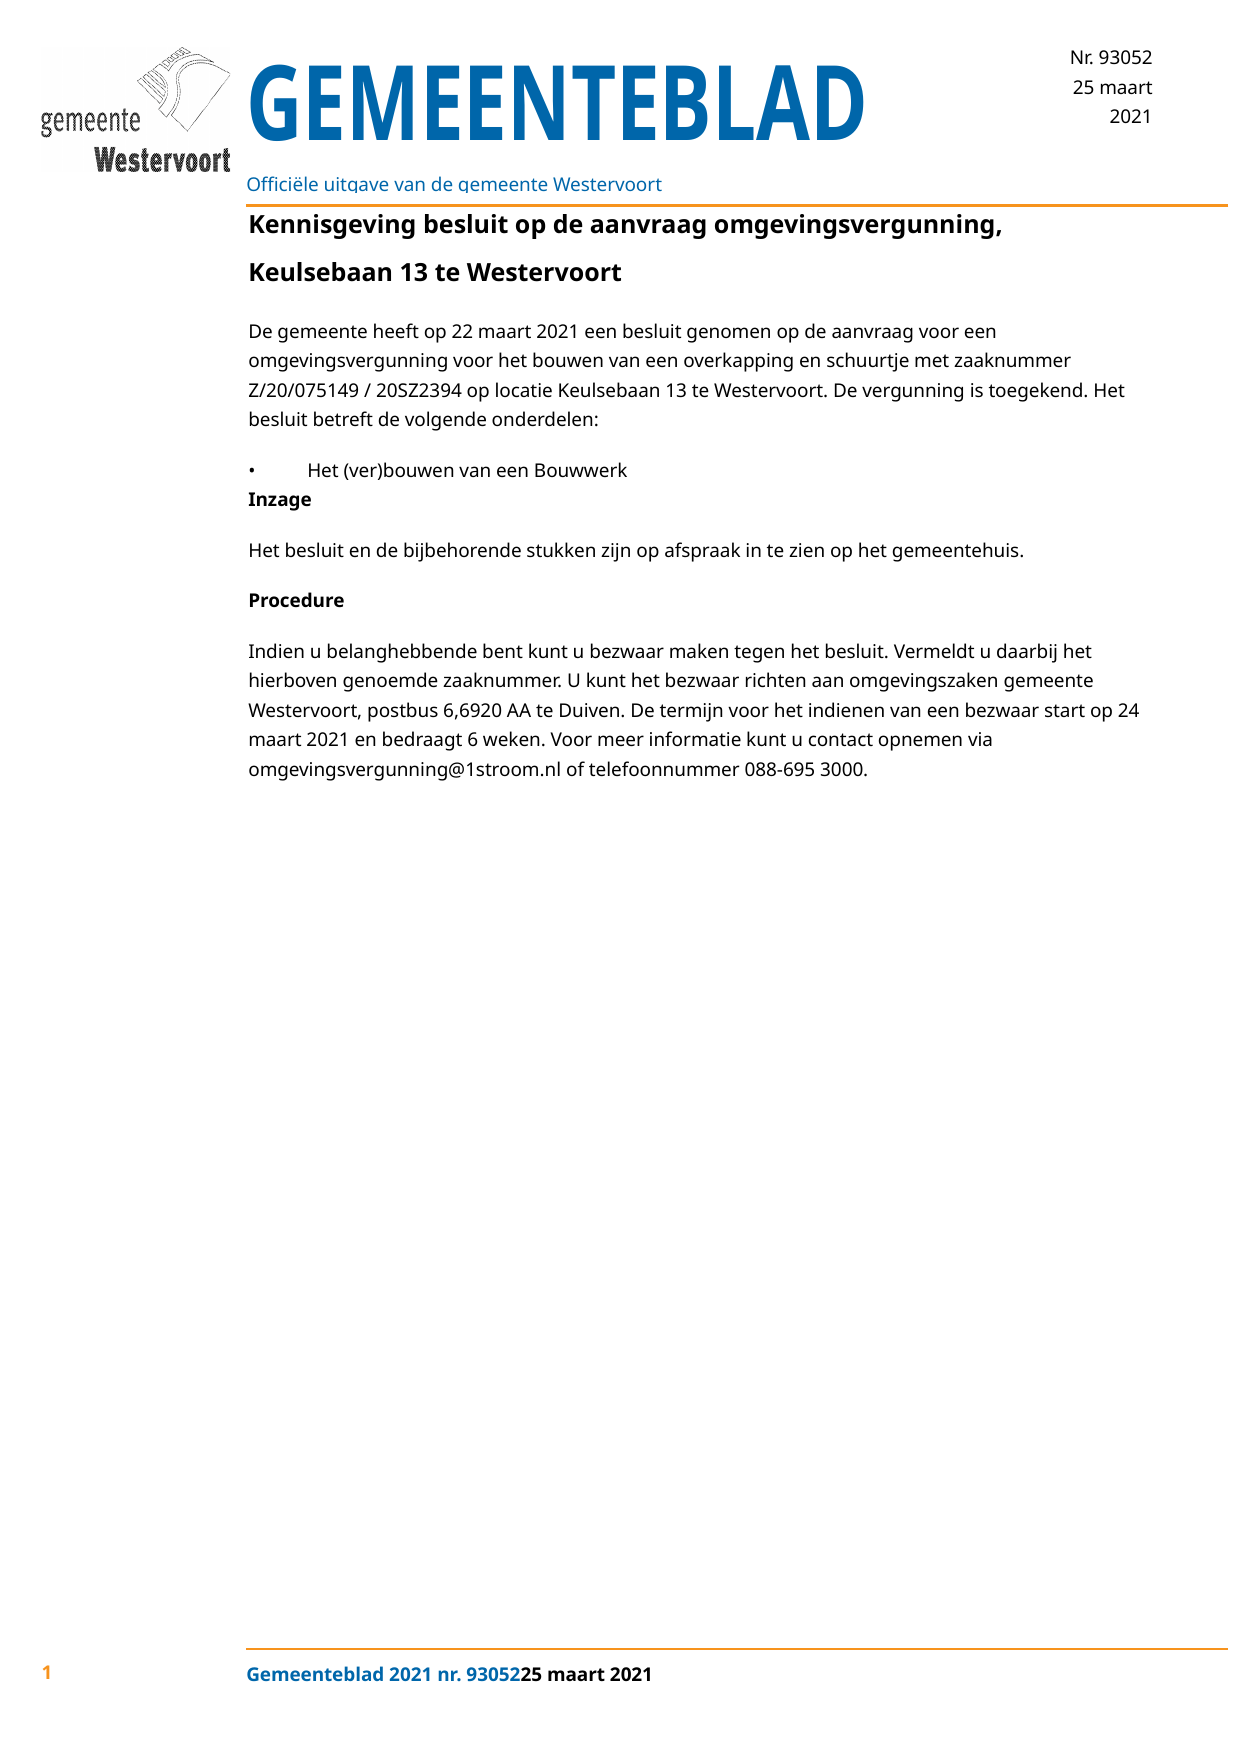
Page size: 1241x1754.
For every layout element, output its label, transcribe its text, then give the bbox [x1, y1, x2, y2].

text Procedure [248, 587, 1152, 613]
text Kennisgeving besluit op de aanvraag omgevingsvergunning, Keulsebaan 13 te Westervoort [248, 207, 1152, 288]
text Het besluit en de bijbehorende stukken zijn op afspraak in te zien op het gemeentehuis. [248, 537, 1152, 563]
picture [41, 47, 231, 172]
text De gemeente heeft op 22 maart 2021 een besluit genomen op de aanvraag voor een omgevingsvergunning voor het bouwen van een overkapping en schuurtje met zaaknummer Z/20/075149 / 20SZ2394 op locatie Keulsebaan 13 te Westervoort. De vergunning is toegekend. Het besluit betreft de volgende onderdelen: [248, 318, 1152, 432]
text Indien u belanghebbende bent kunt u bezwaar maken tegen het besluit. Vermeldt u daarbij het hierboven genoemde zaaknummer. U kunt het bezwaar richten aan omgevingszaken gemeente Westervoort, postbus 6,6920 AA te Duiven. De termijn voor het indienen van een bezwaar start op 24 maart 2021 en bedraagt 6 weken. Voor meer informatie kunt u contact opnemen via omgevingsvergunning@1stroom.nl of telefoonnummer 088-695 3000. [248, 638, 1152, 782]
list Het (ver)bouwen van een Bouwwerk [248, 457, 1152, 483]
text Inzage [248, 487, 1152, 512]
